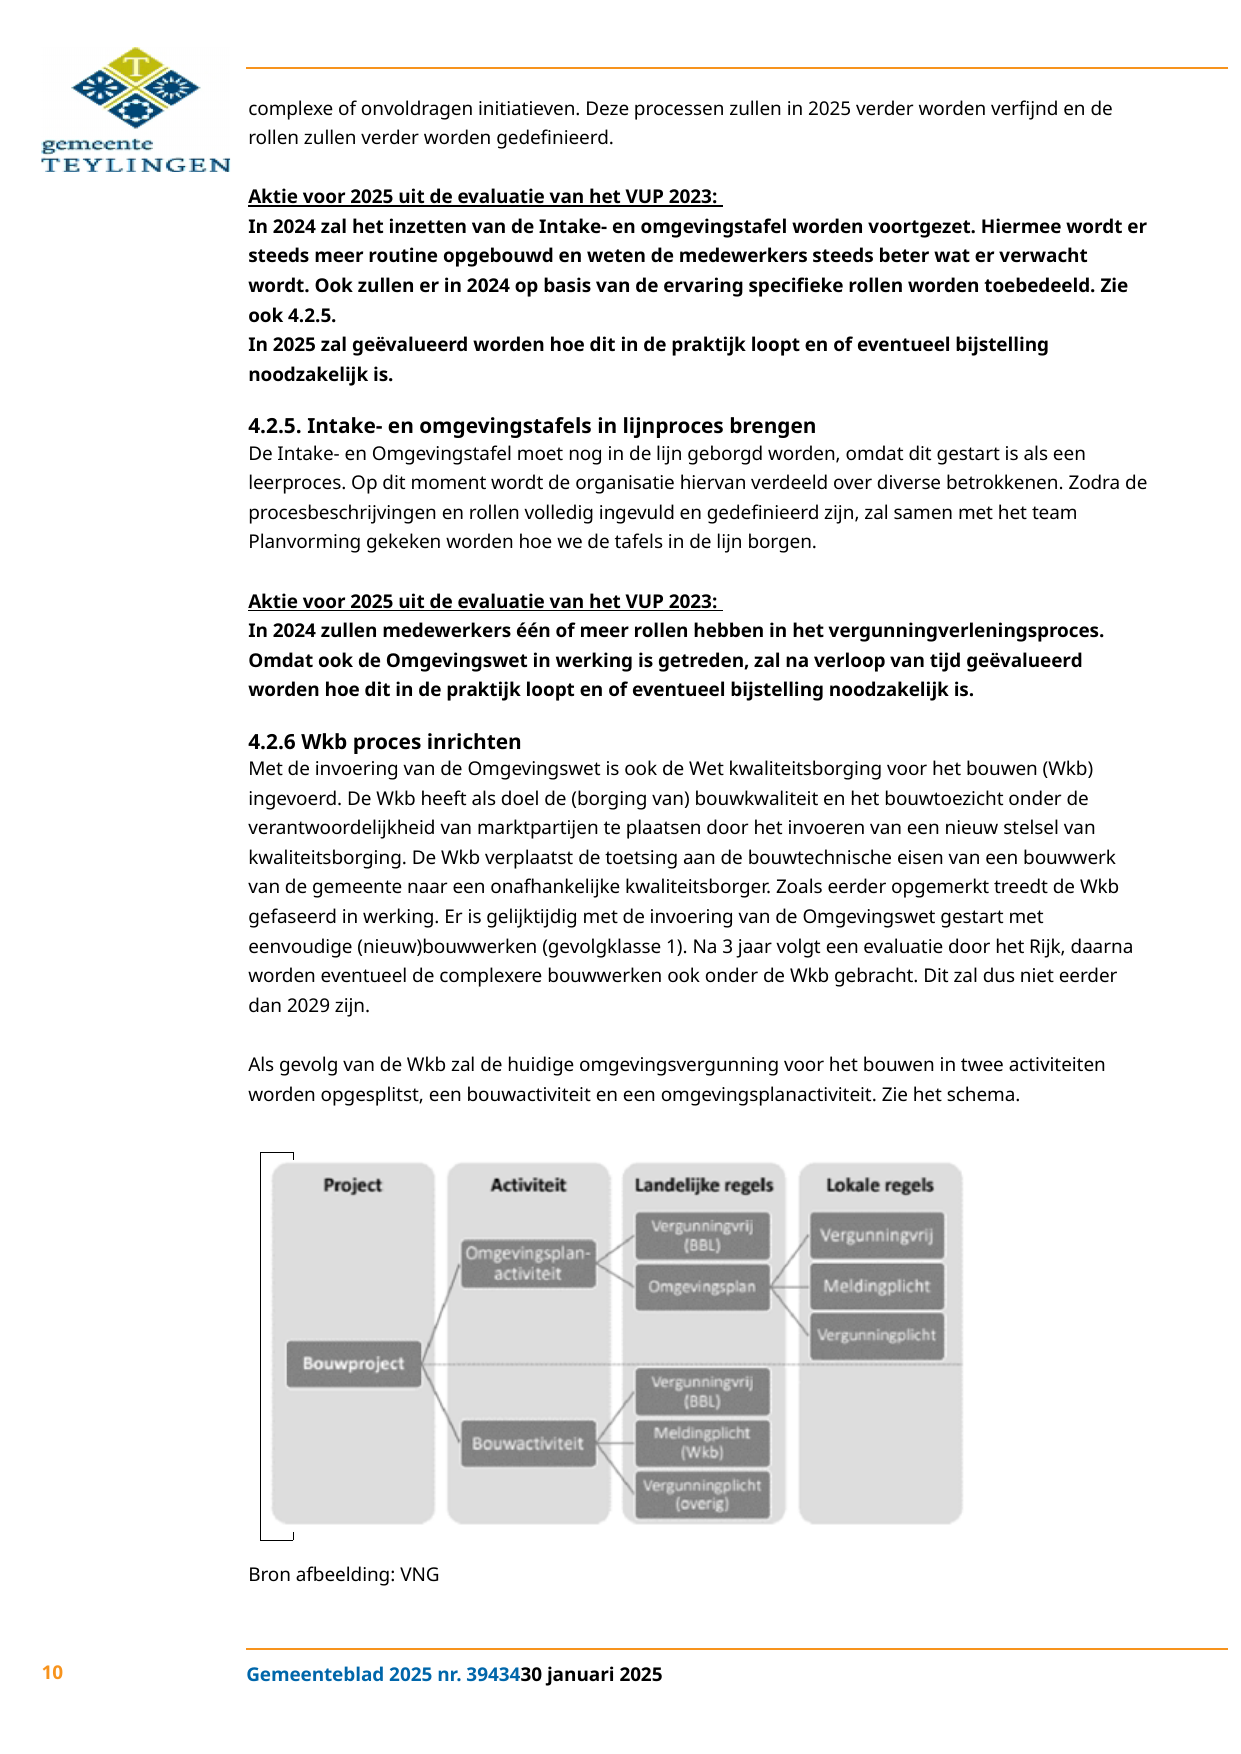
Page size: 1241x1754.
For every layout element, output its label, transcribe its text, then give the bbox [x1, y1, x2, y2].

text In 2024 zal het inzetten van de Intake- en omgevingstafel worden voortgezet. Hiermee wordt er steeds meer routine opgebouwd en weten de medewerkers steeds beter wat er verwacht wordt. Ook zullen er in 2024 op basis van de ervaring specifieke rollen worden toebedeeld. Zie ook 4.2.5. [248, 213, 1152, 328]
picture [41, 47, 231, 172]
picture [268, 1160, 978, 1532]
text Bron afbeelding: VNG [248, 1561, 1152, 1587]
text De Intake- en Omgevingstafel moet nog in de lijn geborgd worden, omdat dit gestart is als een leerproces. Op dit moment wordt de organisatie hiervan verdeeld over diverse betrokkenen. Zodra de procesbeschrijvingen en rollen volledig ingevuld en gedefinieerd zijn, zal samen met het team Planvorming gekeken worden hoe we de tafels in de lijn borgen. [248, 440, 1152, 554]
text Aktie voor 2025 uit de evaluatie van het VUP 2023: [248, 183, 1152, 209]
text complexe of onvoldragen initiatieven. Deze processen zullen in 2025 verder worden verfijnd en de rollen zullen verder worden gedefinieerd. [248, 95, 1152, 150]
text 4.2.5. Intake- en omgevingstafels in lijnproces brengen [248, 411, 1152, 440]
text 4.2.6 Wkb proces inrichten [248, 727, 1152, 755]
text Met de invoering van de Omgevingswet is ook de Wet kwaliteitsborging voor het bouwen (Wkb) ingevoerd. De Wkb heeft als doel de (borging van) bouwkwaliteit en het bouwtoezicht onder de verantwoordelijkheid van marktpartijen te plaatsen door het invoeren van een nieuw stelsel van kwaliteitsborging. De Wkb verplaatst de toetsing aan de bouwtechnische eisen van een bouwwerk van de gemeente naar een onafhankelijke kwaliteitsborger. Zoals eerder opgemerkt treedt de Wkb gefaseerd in werking. Er is gelijktijdig met de invoering van de Omgevingswet gestart met eenvoudige (nieuw)bouwwerken (gevolgklasse 1). Na 3 jaar volgt een evaluatie door het Rijk, daarna worden eventueel de complexere bouwwerken ook onder de Wkb gebracht. Dit zal dus niet eerder dan 2029 zijn. [248, 755, 1152, 1018]
text Als gevolg van de Wkb zal de huidige omgevingsvergunning voor het bouwen in twee activiteiten worden opgesplitst, een bouwactiviteit en een omgevingsplanactiviteit. Zie het schema. [248, 1051, 1152, 1107]
text In 2024 zullen medewerkers één of meer rollen hebben in het vergunningverleningsproces. Omdat ook de Omgevingswet in werking is getreden, zal na verloop van tijd geëvalueerd worden hoe dit in de praktijk loopt en of eventueel bijstelling noodzakelijk is. [248, 617, 1152, 702]
text In 2025 zal geëvalueerd worden hoe dit in de praktijk loopt en of eventueel bijstelling noodzakelijk is. [248, 331, 1152, 387]
text Aktie voor 2025 uit de evaluatie van het VUP 2023: [248, 588, 1152, 613]
